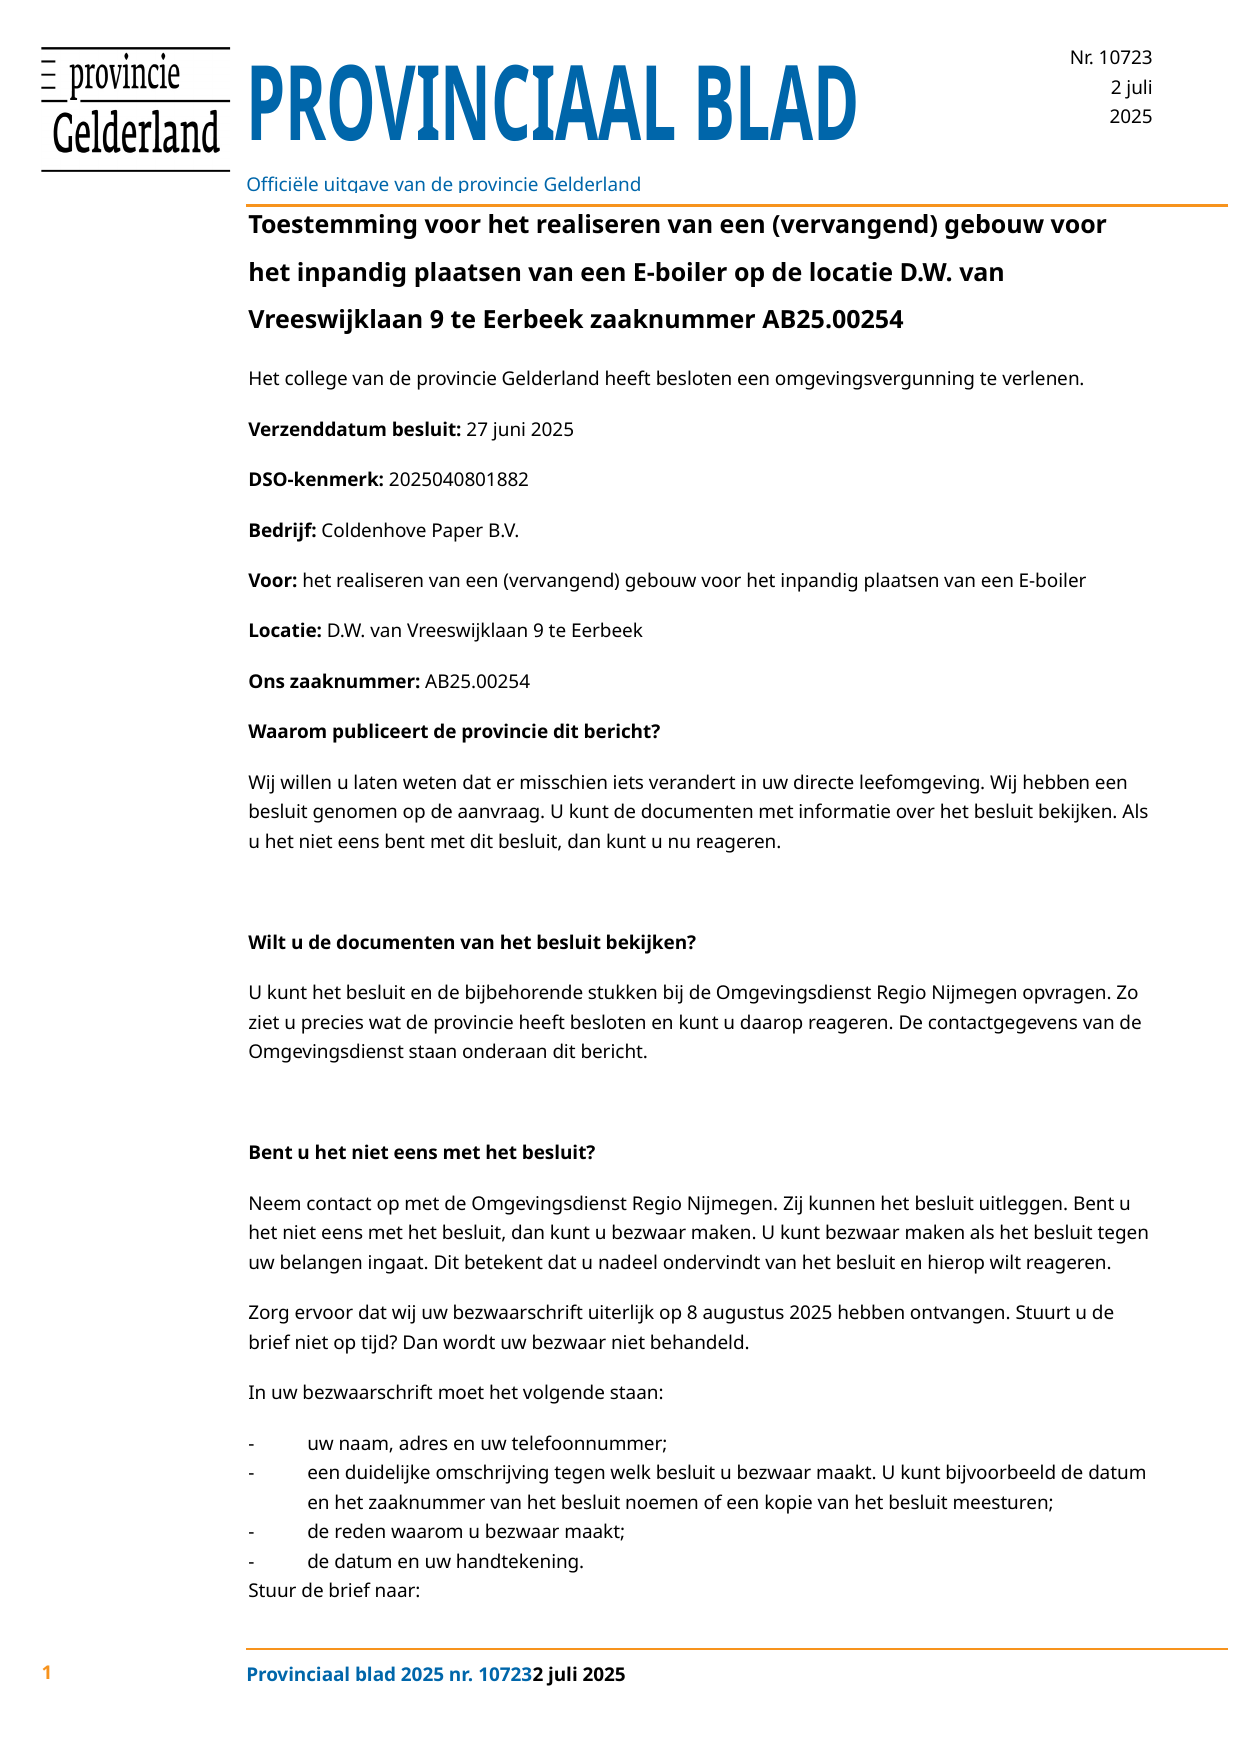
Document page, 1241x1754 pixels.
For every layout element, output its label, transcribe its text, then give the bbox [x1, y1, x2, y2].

text Voor: het realiseren van een (vervangend) gebouw voor het inpandig plaatsen van een E-boiler [248, 567, 1152, 593]
list een duidelijke omschrijving tegen welk besluit u bezwaar maakt. U kunt bijvoorbeeld de datum en het zaaknummer van het besluit noemen of een kopie van het besluit meesturen; [248, 1459, 1152, 1514]
text Wilt u de documenten van het besluit bekijken? [248, 929, 1152, 954]
text Toestemming voor het realiseren van een (vervangend) gebouw voor het inpandig plaatsen van een E-boiler op de locatie D.W. van Vreeswijklaan 9 te Eerbeek zaaknummer AB25.00254 [248, 207, 1152, 336]
text Bedrijf: Coldenhove Paper B.V. [248, 517, 1152, 542]
list de reden waarom u bezwaar maakt; [248, 1518, 1152, 1544]
text Bent u het niet eens met het besluit? [248, 1139, 1152, 1165]
picture [41, 47, 231, 172]
list uw naam, adres en uw telefoonnummer; [248, 1430, 1152, 1455]
text Ons zaaknummer: AB25.00254 [248, 668, 1152, 694]
text Neem contact op met de Omgevingsdienst Regio Nijmegen. Zij kunnen het besluit uitleggen. Bent u het niet eens met het besluit, dan kunt u bezwaar maken. U kunt bezwaar maken als het besluit tegen uw belangen ingaat. Dit betekent dat u nadeel ondervindt van het besluit en hierop wilt reageren. [248, 1190, 1152, 1274]
text Verzenddatum besluit: 27 juni 2025 [248, 416, 1152, 442]
list de datum en uw handtekening. [248, 1548, 1152, 1574]
text Het college van de provincie Gelderland heeft besloten een omgevingsvergunning te verlenen. [248, 366, 1152, 391]
text Locatie: D.W. van Vreeswijklaan 9 te Eerbeek [248, 618, 1152, 643]
text U kunt het besluit en de bijbehorende stukken bij de Omgevingsdienst Regio Nijmegen opvragen. Zo ziet u precies wat de provincie heeft besloten en kunt u daarop reageren. De contactgegevens van de Omgevingsdienst staan onderaan dit bericht. [248, 979, 1152, 1064]
text Stuur de brief naar: [248, 1578, 1152, 1603]
text In uw bezwaarschrift moet het volgende staan: [248, 1379, 1152, 1405]
text Waarom publiceert de provincie dit bericht? [248, 718, 1152, 744]
text Zorg ervoor dat wij uw bezwaarschrift uiterlijk op 8 augustus 2025 hebben ontvangen. Stuurt u de brief niet op tijd? Dan wordt uw bezwaar niet behandeld. [248, 1299, 1152, 1354]
text DSO-kenmerk: 2025040801882 [248, 466, 1152, 492]
text Wij willen u laten weten dat er misschien iets verandert in uw directe leefomgeving. Wij hebben een besluit genomen op de aanvraag. U kunt de documenten met informatie over het besluit bekijken. Als u het niet eens bent met dit besluit, dan kunt u nu reageren. [248, 769, 1152, 854]
